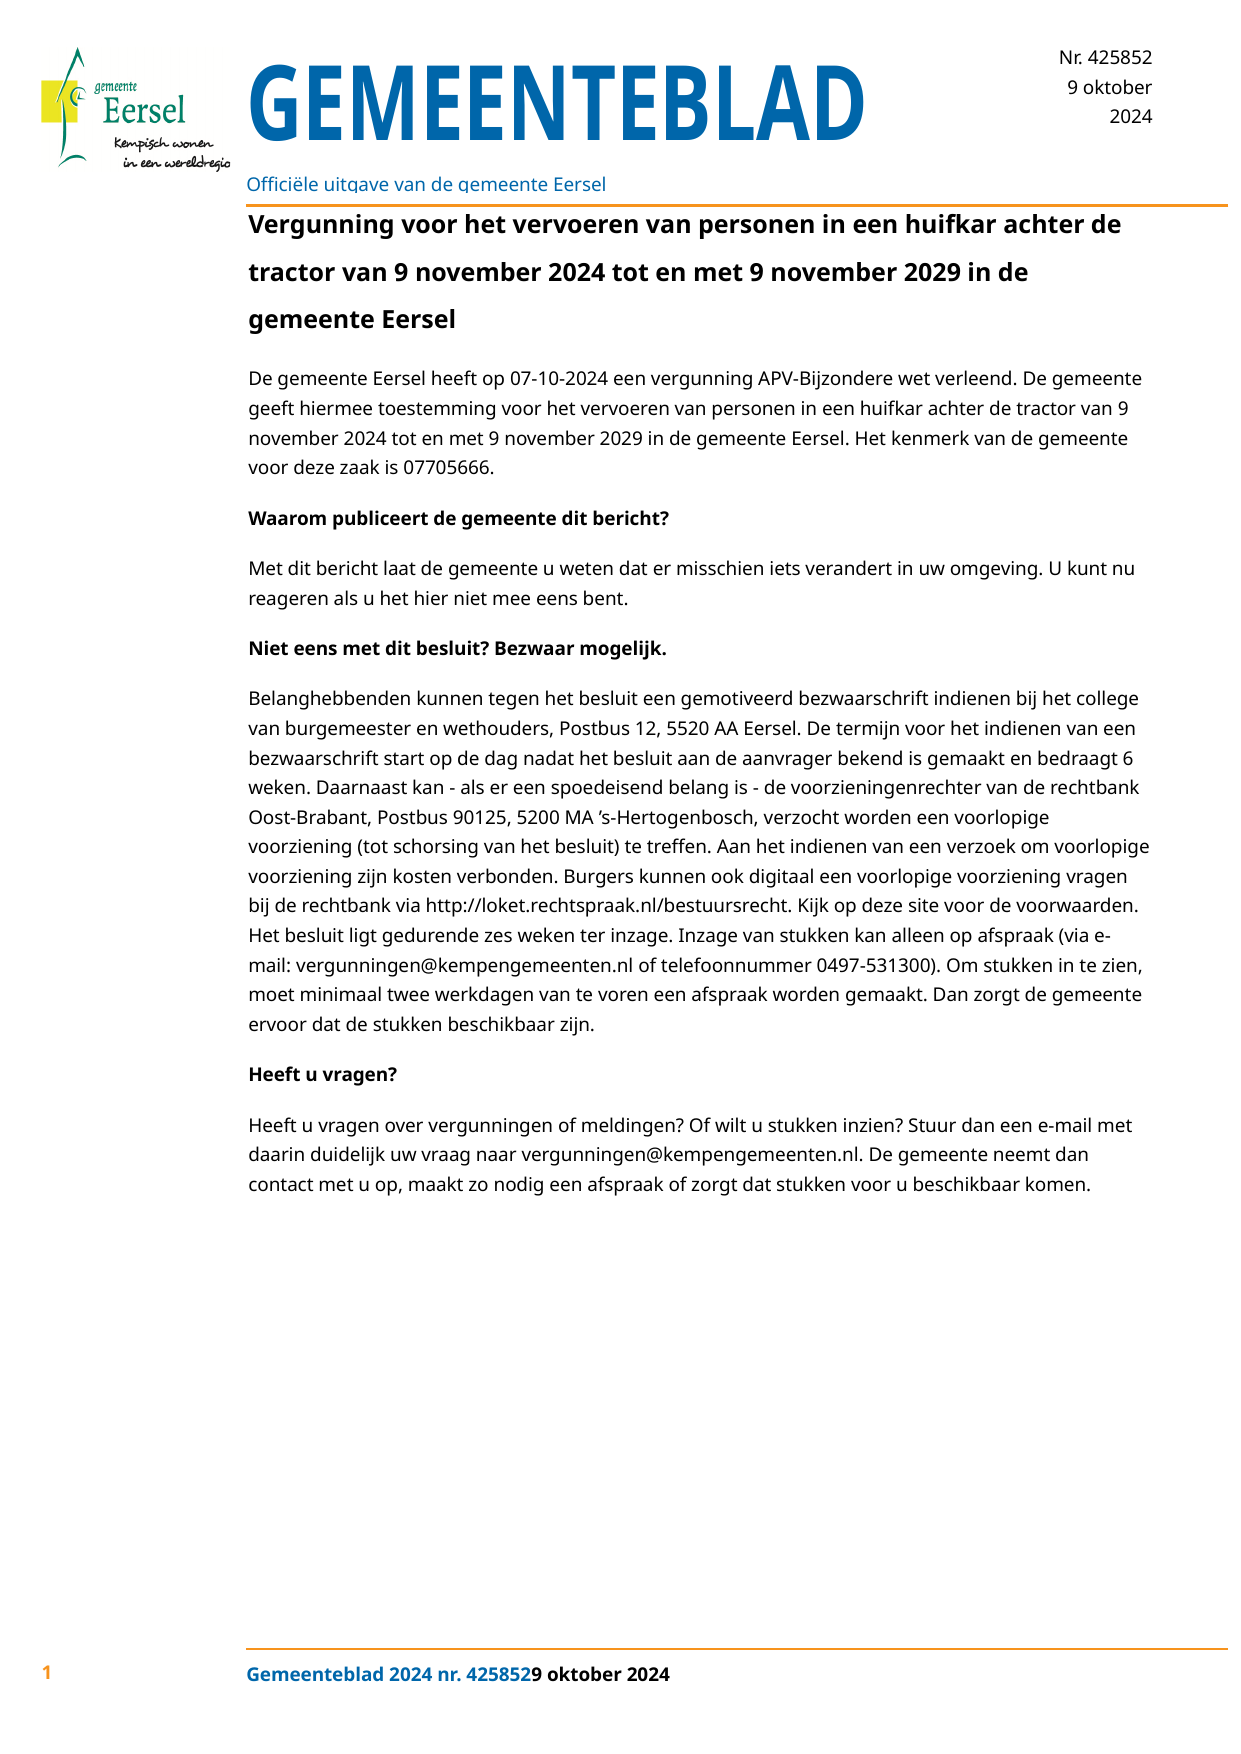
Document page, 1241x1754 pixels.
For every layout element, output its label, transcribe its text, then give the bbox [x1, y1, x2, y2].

text Vergunning voor het vervoeren van personen in een huifkar achter de tractor van 9 november 2024 tot en met 9 november 2029 in de gemeente Eersel [248, 207, 1152, 336]
text Heeft u vragen over vergunningen of meldingen? Of wilt u stukken inzien? Stuur dan een e-mail met daarin duidelijk uw vraag naar vergunningen@kempengemeenten.nl. De gemeente neemt dan contact met u op, maakt zo nodig een afspraak of zorgt dat stukken voor u beschikbaar komen. [248, 1112, 1152, 1197]
picture [41, 47, 231, 172]
text Heeft u vragen? [248, 1061, 1152, 1087]
text Belanghebbenden kunnen tegen het besluit een gemotiveerd bezwaarschrift indienen bij het college van burgemeester en wethouders, Postbus 12, 5520 AA Eersel. De termijn voor het indienen van een bezwaarschrift start op de dag nadat het besluit aan de aanvrager bekend is gemaakt en bedraagt 6 weken. Daarnaast kan - als er een spoedeisend belang is - de voorzieningenrechter van de rechtbank Oost-Brabant, Postbus 90125, 5200 MA ’s-Hertogenbosch, verzocht worden een voorlopige voorziening (tot schorsing van het besluit) te treffen. Aan het indienen van een verzoek om voorlopige voorziening zijn kosten verbonden. Burgers kunnen ook digitaal een voorlopige voorziening vragen bij de rechtbank via http://loket.rechtspraak.nl/bestuursrecht. Kijk op deze site voor de voorwaarden. Het besluit ligt gedurende zes weken ter inzage. Inzage van stukken kan alleen op afspraak (via e-mail: vergunningen@kempengemeenten.nl of telefoonnummer 0497-531300). Om stukken in te zien, moet minimaal twee werkdagen van te voren een afspraak worden gemaakt. Dan zorgt de gemeente ervoor dat de stukken beschikbaar zijn. [248, 686, 1152, 1037]
text Waarom publiceert de gemeente dit bericht? [248, 505, 1152, 530]
text Niet eens met dit besluit? Bezwaar mogelijk. [248, 635, 1152, 661]
text De gemeente Eersel heeft op 07-10-2024 een vergunning APV-Bijzondere wet verleend. De gemeente geeft hiermee toestemming voor het vervoeren van personen in een huifkar achter de tractor van 9 november 2024 tot en met 9 november 2029 in de gemeente Eersel. Het kenmerk van de gemeente voor deze zaak is 07705666. [248, 366, 1152, 480]
text Met dit bericht laat de gemeente u weten dat er misschien iets verandert in uw omgeving. U kunt nu reageren als u het hier niet mee eens bent. [248, 555, 1152, 610]
